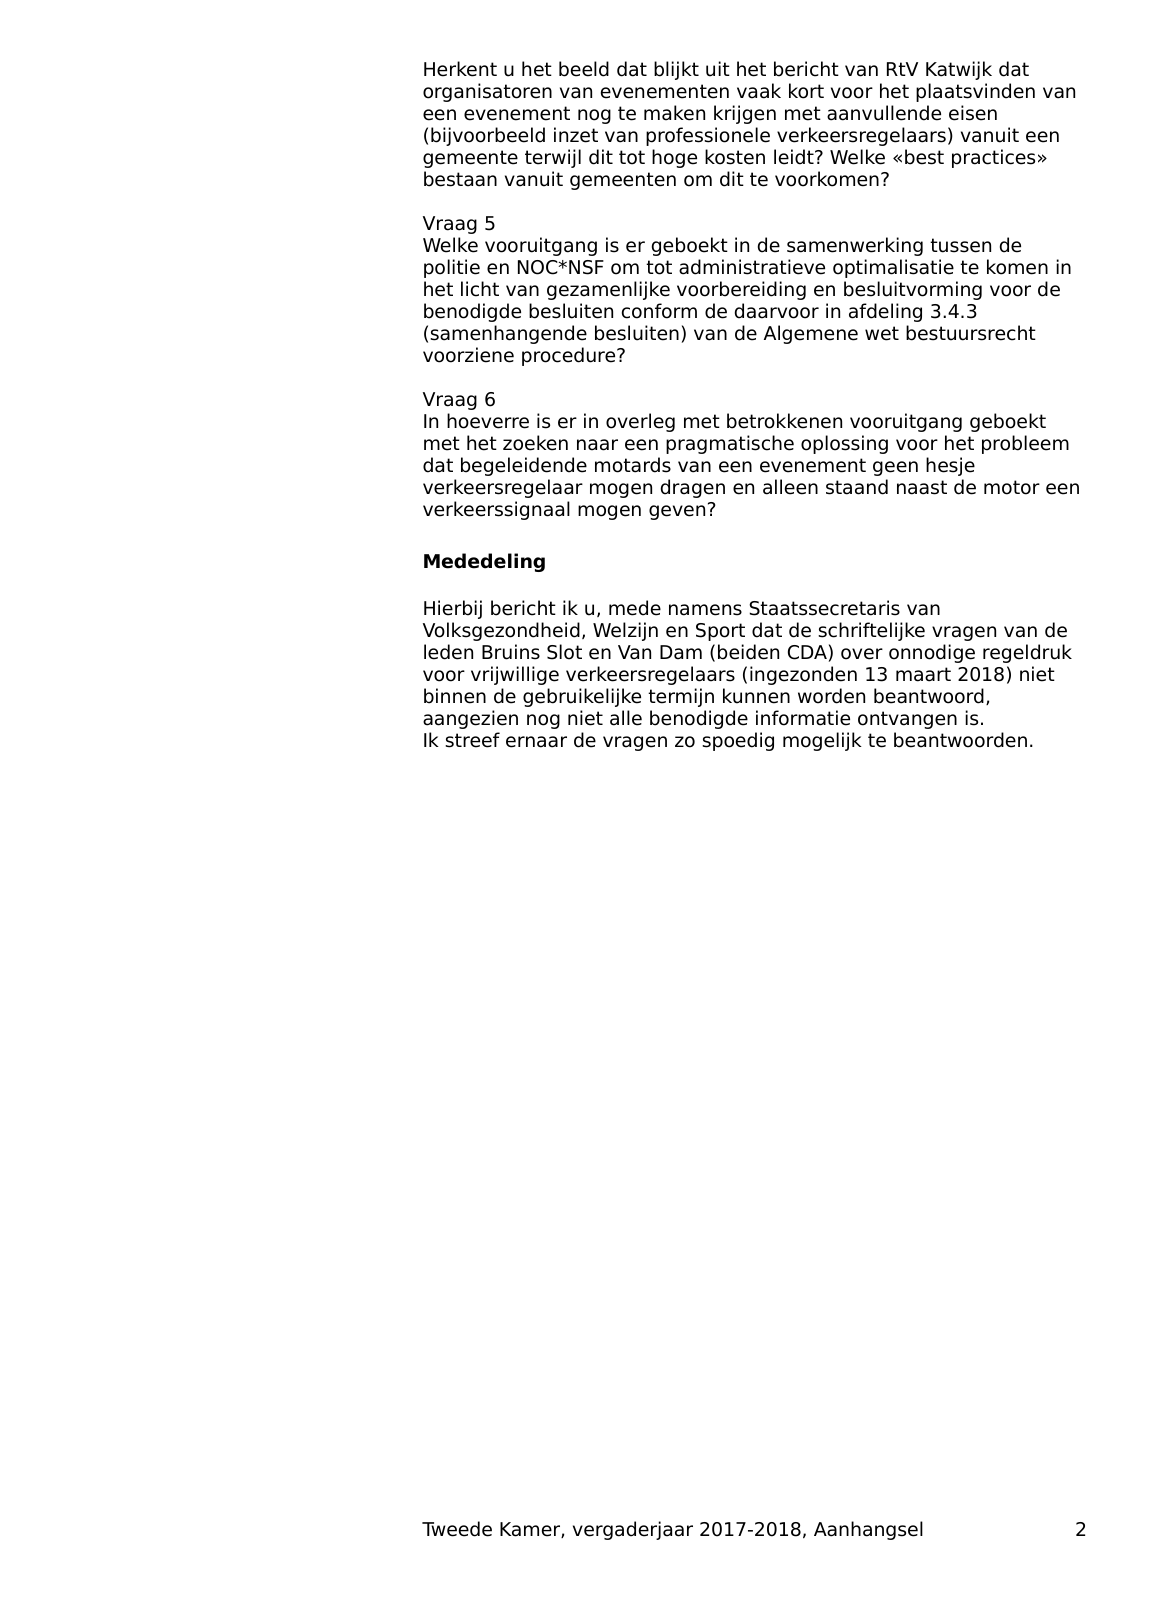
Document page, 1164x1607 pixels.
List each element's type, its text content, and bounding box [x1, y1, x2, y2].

text Hierbij bericht ik u, mede namens Staatssecretaris van Volksgezondheid, Welzijn en Sport dat de schriftelijke vragen van de leden Bruins Slot en Van Dam (beiden CDA) over onnodige regeldruk voor vrijwillige verkeersregelaars (ingezonden 13 maart 2018) niet binnen de gebruikelijke termijn kunnen worden beantwoord, aangezien nog niet alle benodigde informatie ontvangen is. [422, 598, 1087, 730]
text Welke vooruitgang is er geboekt in de samenwerking tussen de politie en NOC*NSF om tot administratieve optimalisatie te komen in het licht van gezamenlijke voorbereiding en besluitvorming voor de benodigde besluiten conform de daarvoor in afdeling 3.4.3 (samenhangende besluiten) van de Algemene wet bestuursrecht voorziene procedure? [422, 235, 1087, 367]
text Vraag 5 [422, 213, 1087, 235]
subtitle Mededeling [422, 551, 1087, 573]
text In hoeverre is er in overleg met betrokkenen vooruitgang geboekt met het zoeken naar een pragmatische oplossing voor het probleem dat begeleidende motards van een evenement geen hesje verkeersregelaar mogen dragen en alleen staand naast de motor een verkeerssignaal mogen geven? [422, 411, 1087, 521]
text Vraag 6 [422, 389, 1087, 411]
text Herkent u het beeld dat blijkt uit het bericht van RtV Katwijk dat organisatoren van evenementen vaak kort voor het plaatsvinden van een evenement nog te maken krijgen met aanvullende eisen (bijvoorbeeld inzet van professionele verkeersregelaars) vanuit een gemeente terwijl dit tot hoge kosten leidt? Welke «best practices» bestaan vanuit gemeenten om dit te voorkomen? [422, 59, 1087, 191]
text Ik streef ernaar de vragen zo spoedig mogelijk te beantwoorden. [422, 730, 1087, 752]
